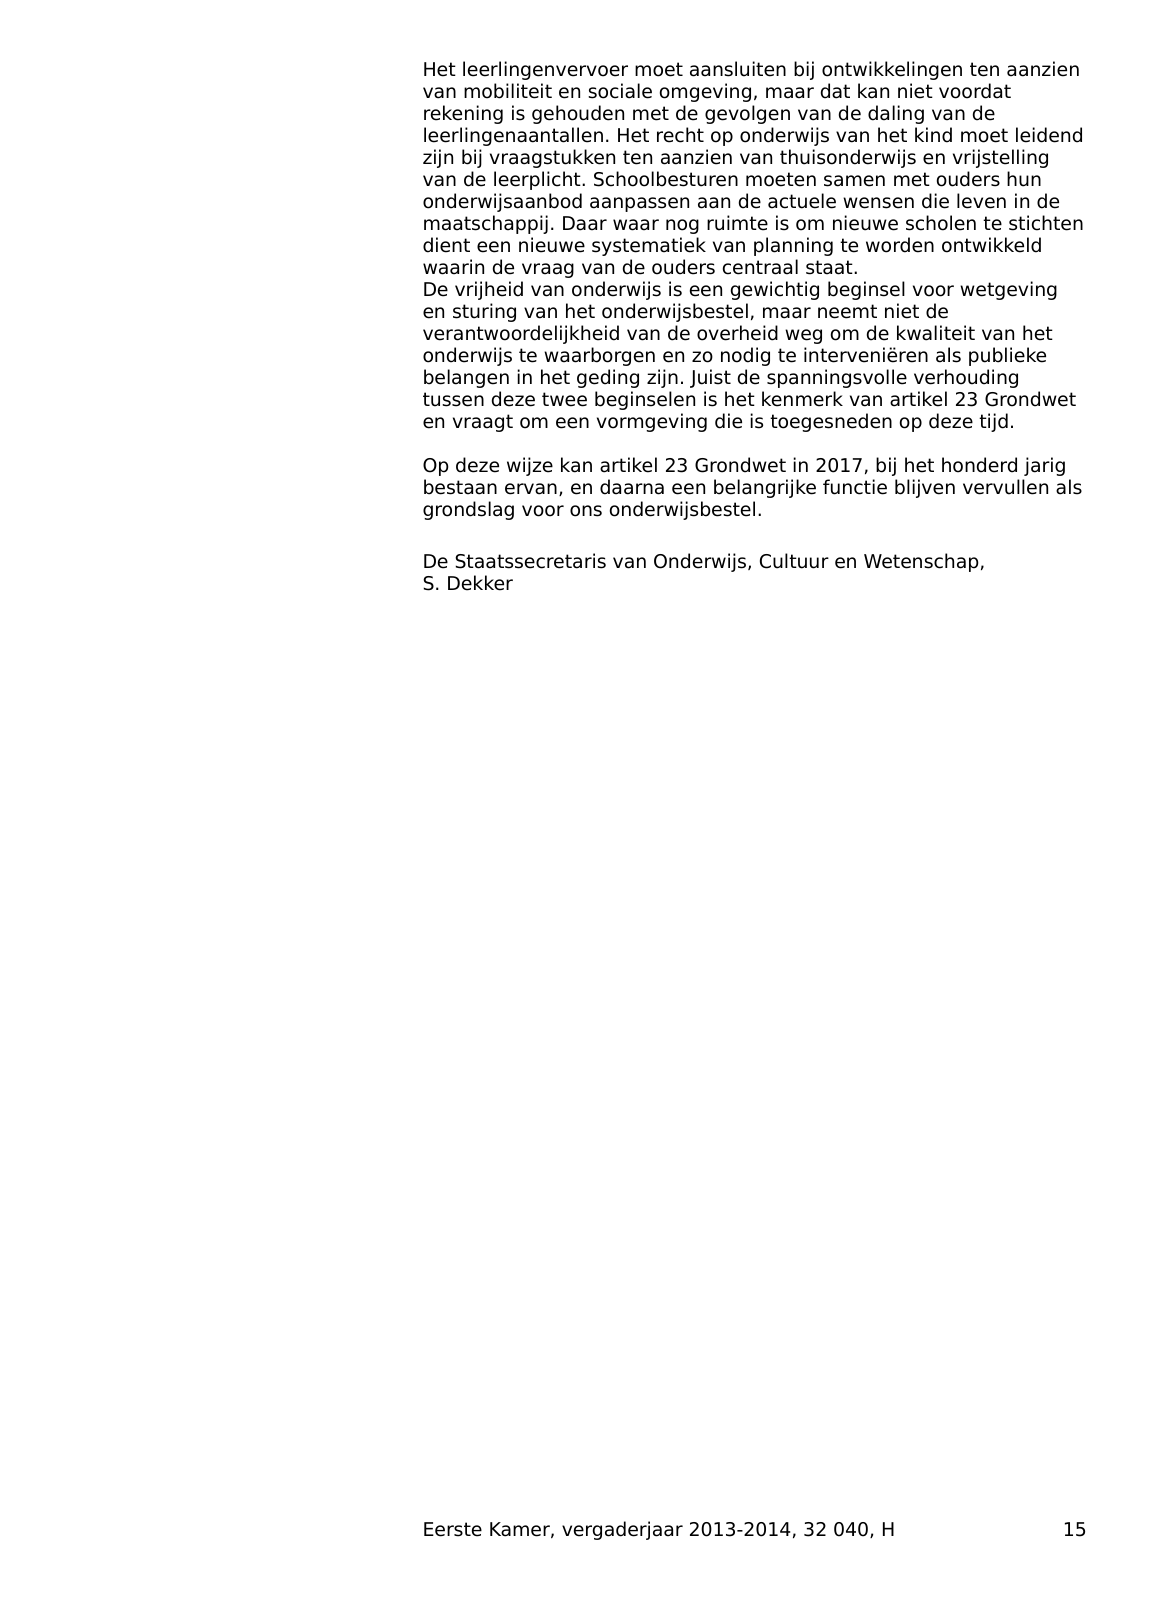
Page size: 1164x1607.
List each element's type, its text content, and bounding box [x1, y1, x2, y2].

text De vrijheid van onderwijs is een gewichtig beginsel voor wetgeving en sturing van het onderwijsbestel, maar neemt niet de verantwoordelijkheid van de overheid weg om de kwaliteit van het onderwijs te waarborgen en zo nodig te interveniëren als publieke belangen in het geding zijn. Juist de spanningsvolle verhouding tussen deze twee beginselen is het kenmerk van artikel 23 Grondwet en vraagt om een vormgeving die is toegesneden op deze tijd. [422, 279, 1087, 433]
text Op deze wijze kan artikel 23 Grondwet in 2017, bij het honderd jarig bestaan ervan, en daarna een belangrijke functie blijven vervullen als grondslag voor ons onderwijsbestel. [422, 455, 1087, 521]
text De Staatssecretaris van Onderwijs, Cultuur en Wetenschap, S. Dekker [422, 551, 1087, 595]
text Het leerlingenvervoer moet aansluiten bij ontwikkelingen ten aanzien van mobiliteit en sociale omgeving, maar dat kan niet voordat rekening is gehouden met de gevolgen van de daling van de leerlingenaantallen. Het recht op onderwijs van het kind moet leidend zijn bij vraagstukken ten aanzien van thuisonderwijs en vrijstelling van de leerplicht. Schoolbesturen moeten samen met ouders hun onderwijsaanbod aanpassen aan de actuele wensen die leven in de maatschappij. Daar waar nog ruimte is om nieuwe scholen te stichten dient een nieuwe systematiek van planning te worden ontwikkeld waarin de vraag van de ouders centraal staat. [422, 59, 1087, 279]
